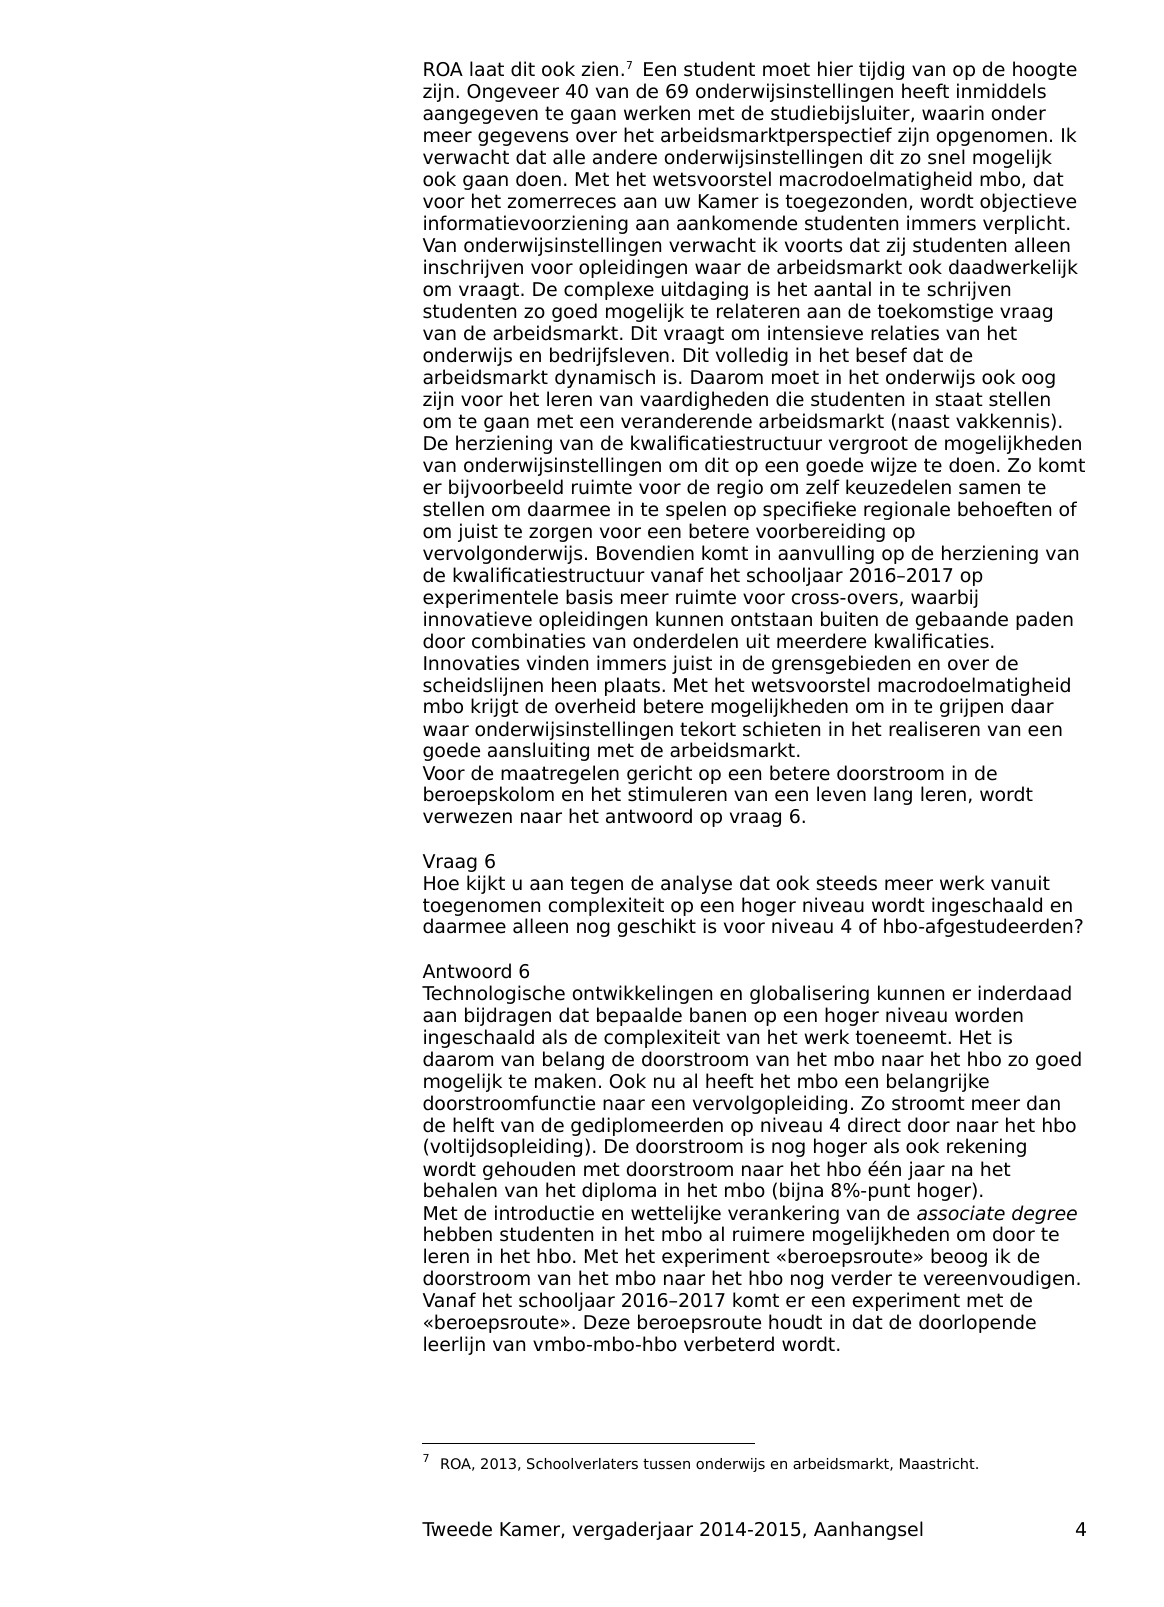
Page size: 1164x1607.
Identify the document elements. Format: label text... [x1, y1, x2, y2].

text Vraag 6 [422, 851, 1087, 872]
text ROA, 2013, Schoolverlaters tussen onderwijs en arbeidsmarkt, Maastricht. [422, 1452, 1087, 1474]
text ROA laat dit ook zien. Een student moet hier tijdig van op de hoogte zijn. Ongeveer 40 van de 69 onderwijsinstellingen heeft inmiddels aangegeven te gaan werken met de studiebijsluiter, waarin onder meer gegevens over het arbeidsmarktperspectief zijn opgenomen. Ik verwacht dat alle andere onderwijsinstellingen dit zo snel mogelijk ook gaan doen. Met het wetsvoorstel macrodoelmatigheid mbo, dat voor het zomerreces aan uw Kamer is toegezonden, wordt objectieve informatievoorziening aan aankomende studenten immers verplicht. [422, 59, 1087, 235]
text Van onderwijsinstellingen verwacht ik voorts dat zij studenten alleen inschrijven voor opleidingen waar de arbeidsmarkt ook daadwerkelijk om vraagt. De complexe uitdaging is het aantal in te schrijven studenten zo goed mogelijk te relateren aan de toekomstige vraag van de arbeidsmarkt. Dit vraagt om intensieve relaties van het onderwijs en bedrijfsleven. Dit volledig in het besef dat de arbeidsmarkt dynamisch is. Daarom moet in het onderwijs ook oog zijn voor het leren van vaardigheden die studenten in staat stellen om te gaan met een veranderende arbeidsmarkt (naast vakkennis). De herziening van de kwalificatiestructuur vergroot de mogelijkheden van onderwijsinstellingen om dit op een goede wijze te doen. Zo komt er bijvoorbeeld ruimte voor de regio om zelf keuzedelen samen te stellen om daarmee in te spelen op specifieke regionale behoeften of om juist te zorgen voor een betere voorbereiding op vervolgonderwijs. Bovendien komt in aanvulling op de herziening van de kwalificatiestructuur vanaf het schooljaar 2016–2017 op experimentele basis meer ruimte voor cross-overs, waarbij innovatieve opleidingen kunnen ontstaan buiten de gebaande paden door combinaties van onderdelen uit meerdere kwalificaties. Innovaties vinden immers juist in de grensgebieden en over de scheidslijnen heen plaats. Met het wetsvoorstel macrodoelmatigheid mbo krijgt de overheid betere mogelijkheden om in te grijpen daar waar onderwijsinstellingen tekort schieten in het realiseren van een goede aansluiting met de arbeidsmarkt. [422, 235, 1087, 762]
text Hoe kijkt u aan tegen de analyse dat ook steeds meer werk vanuit toegenomen complexiteit op een hoger niveau wordt ingeschaald en daarmee alleen nog geschikt is voor niveau 4 of hbo-afgestudeerden? [422, 872, 1087, 938]
text Technologische ontwikkelingen en globalisering kunnen er inderdaad aan bijdragen dat bepaalde banen op een hoger niveau worden ingeschaald als de complexiteit van het werk toeneemt. Het is daarom van belang de doorstroom van het mbo naar het hbo zo goed mogelijk te maken. Ook nu al heeft het mbo een belangrijke doorstroomfunctie naar een vervolgopleiding. Zo stroomt meer dan de helft van de gediplomeerden op niveau 4 direct door naar het hbo (voltijdsopleiding). De doorstroom is nog hoger als ook rekening wordt gehouden met doorstroom naar het hbo één jaar na het behalen van het diploma in het mbo (bijna 8%-punt hoger). [422, 983, 1087, 1202]
text Met de introductie en wettelijke verankering van de associate degree hebben studenten in het mbo al ruimere mogelijkheden om door te leren in het hbo. Met het experiment «beroepsroute» beoog ik de doorstroom van het mbo naar het hbo nog verder te vereenvoudigen. Vanaf het schooljaar 2016–2017 komt er een experiment met de «beroepsroute». Deze beroepsroute houdt in dat de doorlopende leerlijn van vmbo-mbo-hbo verbeterd wordt. [422, 1202, 1087, 1356]
text Antwoord 6 [422, 961, 1087, 983]
text Voor de maatregelen gericht op een betere doorstroom in de beroepskolom en het stimuleren van een leven lang leren, wordt verwezen naar het antwoord op vraag 6. [422, 762, 1087, 828]
